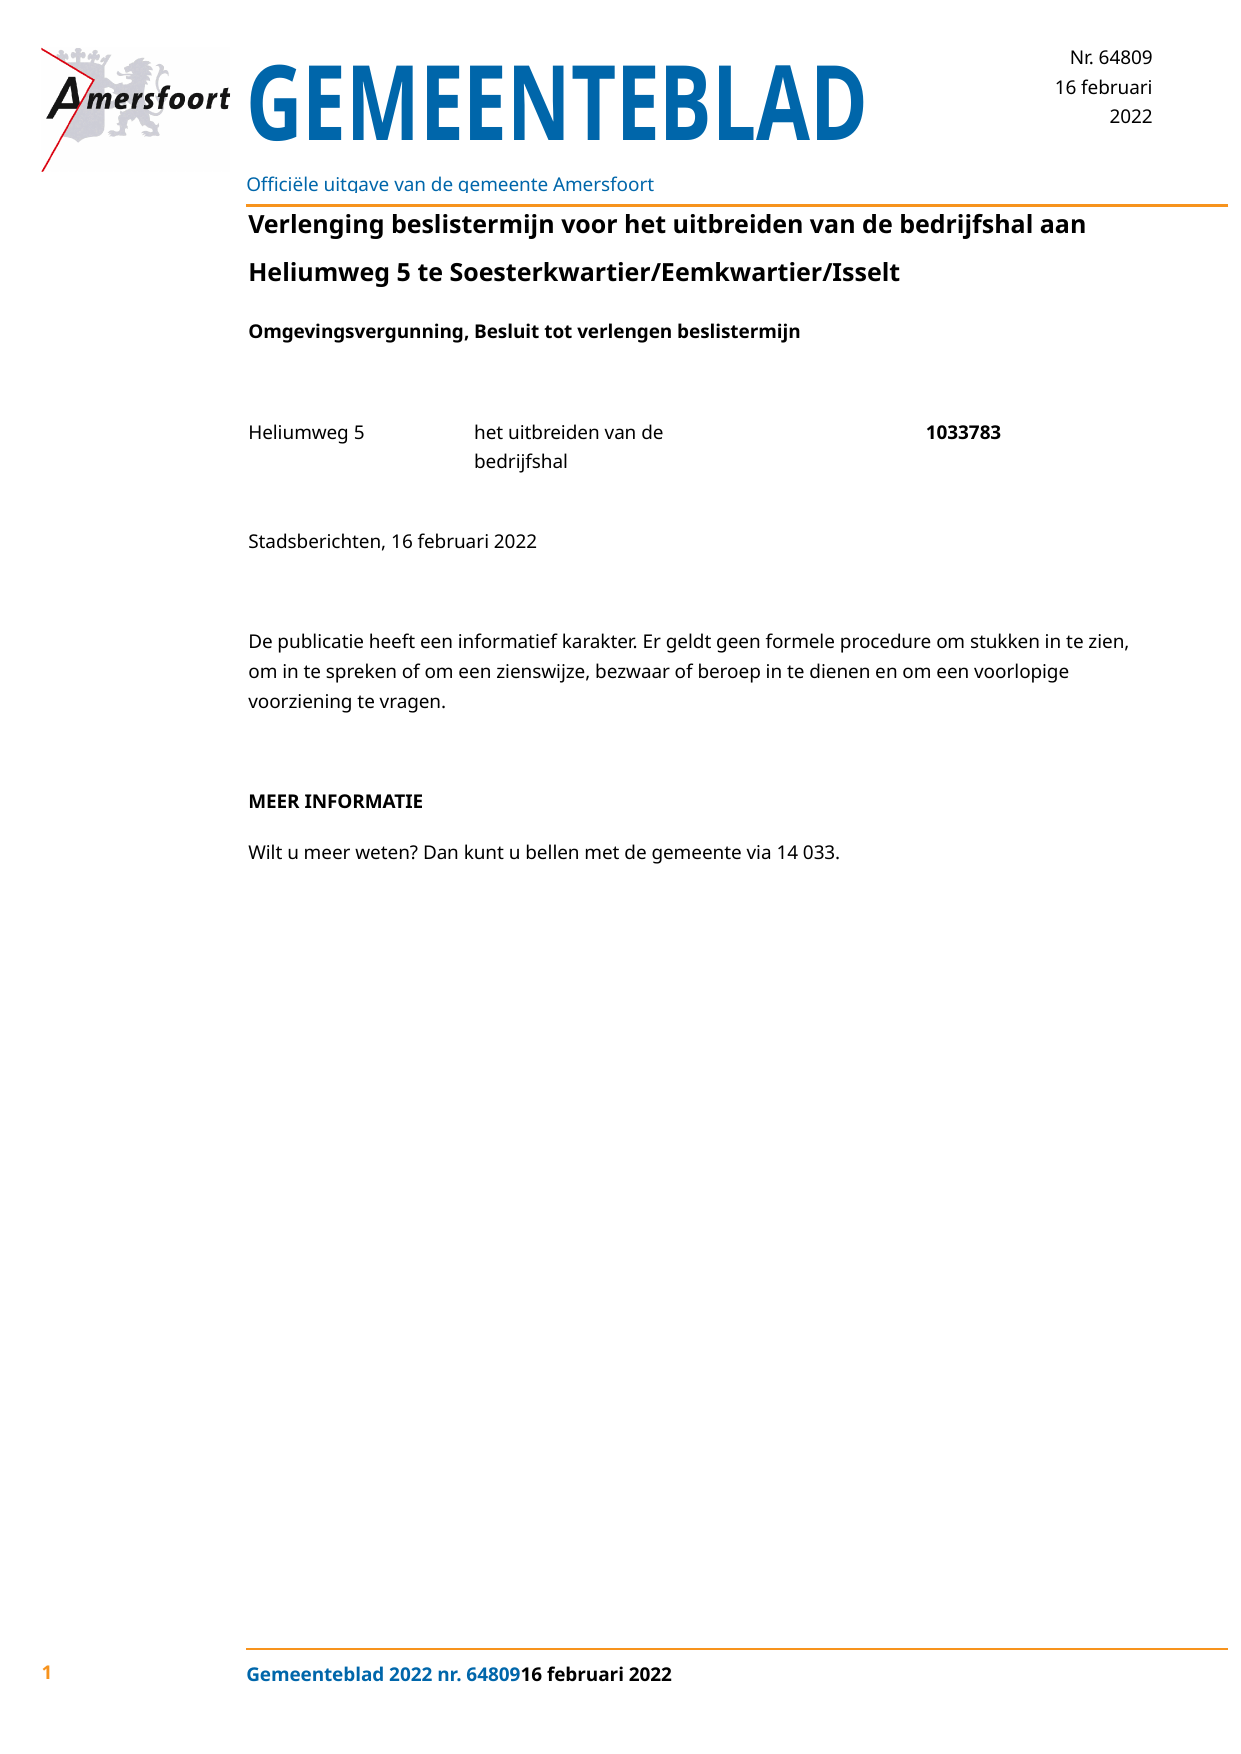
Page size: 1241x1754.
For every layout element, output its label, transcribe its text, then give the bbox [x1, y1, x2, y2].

text Omgevingsvergunning, Besluit tot verlengen beslistermijn [248, 318, 1152, 344]
table_header 1033783 [926, 419, 1152, 474]
picture [41, 47, 231, 172]
text De publicatie heeft een informatief karakter. Er geldt geen formele procedure om stukken in te zien, om in te spreken of om een zienswijze, bezwaar of beroep in te dienen en om een voorlopige voorziening te vragen. [248, 629, 1152, 713]
table_header Heliumweg 5 [248, 419, 474, 474]
text Wilt u meer weten? Dan kunt u bellen met de gemeente via 14 033. [248, 839, 1152, 865]
table_header het uitbreiden van de bedrijfshal [474, 419, 700, 474]
text Verlenging beslistermijn voor het uitbreiden van de bedrijfshal aan Heliumweg 5 te Soesterkwartier/Eemkwartier/Isselt [248, 207, 1152, 288]
text MEER INFORMATIE [248, 789, 1152, 814]
text Stadsberichten, 16 februari 2022 [248, 528, 1152, 553]
table_header [700, 419, 926, 474]
